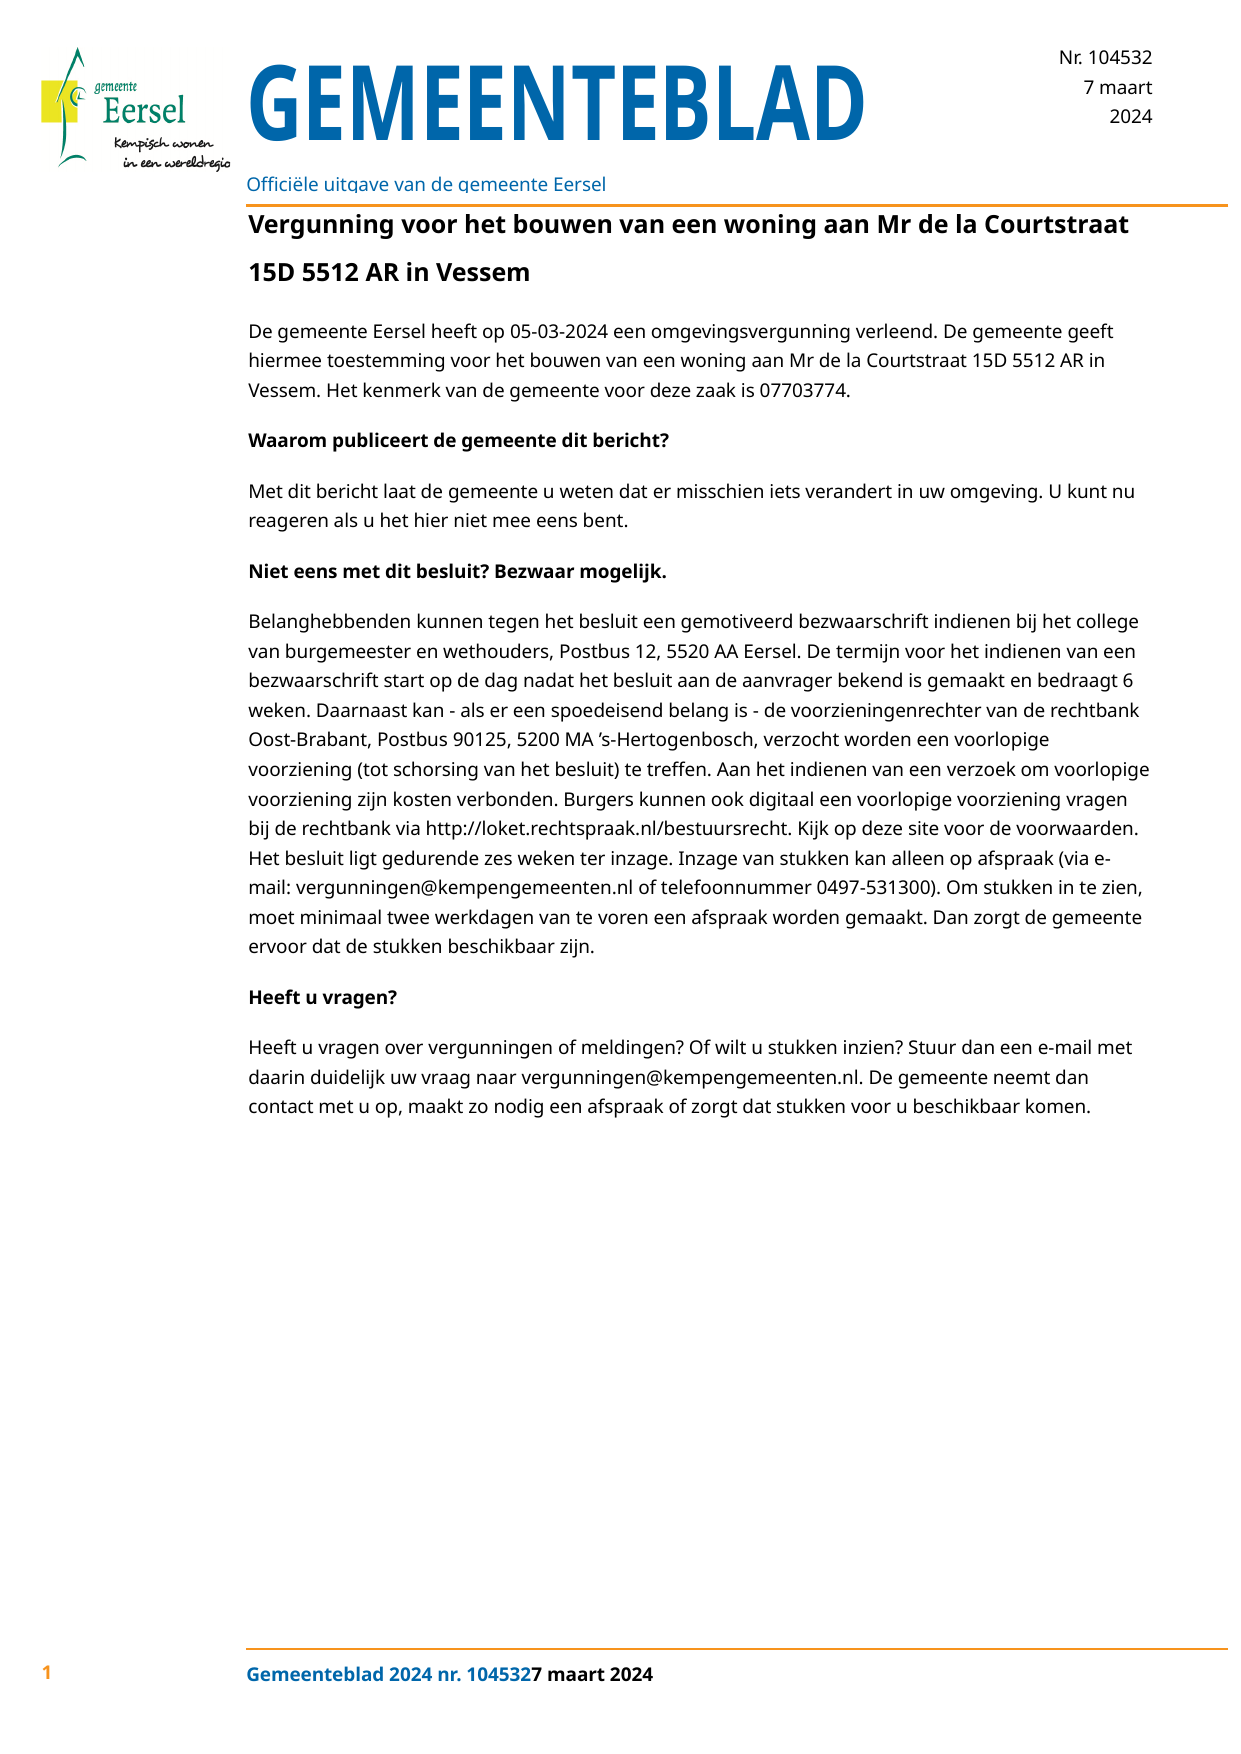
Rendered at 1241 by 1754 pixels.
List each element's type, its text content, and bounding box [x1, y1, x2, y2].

text Niet eens met dit besluit? Bezwaar mogelijk. [248, 558, 1152, 584]
text Belanghebbenden kunnen tegen het besluit een gemotiveerd bezwaarschrift indienen bij het college van burgemeester en wethouders, Postbus 12, 5520 AA Eersel. De termijn voor het indienen van een bezwaarschrift start op de dag nadat het besluit aan de aanvrager bekend is gemaakt en bedraagt 6 weken. Daarnaast kan - als er een spoedeisend belang is - de voorzieningenrechter van de rechtbank Oost-Brabant, Postbus 90125, 5200 MA ’s-Hertogenbosch, verzocht worden een voorlopige voorziening (tot schorsing van het besluit) te treffen. Aan het indienen van een verzoek om voorlopige voorziening zijn kosten verbonden. Burgers kunnen ook digitaal een voorlopige voorziening vragen bij de rechtbank via http://loket.rechtspraak.nl/bestuursrecht. Kijk op deze site voor de voorwaarden. Het besluit ligt gedurende zes weken ter inzage. Inzage van stukken kan alleen op afspraak (via e-mail: vergunningen@kempengemeenten.nl of telefoonnummer 0497-531300). Om stukken in te zien, moet minimaal twee werkdagen van te voren een afspraak worden gemaakt. Dan zorgt de gemeente ervoor dat de stukken beschikbaar zijn. [248, 608, 1152, 959]
text Waarom publiceert de gemeente dit bericht? [248, 427, 1152, 453]
text Heeft u vragen over vergunningen of meldingen? Of wilt u stukken inzien? Stuur dan een e-mail met daarin duidelijk uw vraag naar vergunningen@kempengemeenten.nl. De gemeente neemt dan contact met u op, maakt zo nodig een afspraak of zorgt dat stukken voor u beschikbaar komen. [248, 1034, 1152, 1119]
text Vergunning voor het bouwen van een woning aan Mr de la Courtstraat 15D 5512 AR in Vessem [248, 207, 1152, 288]
text Heeft u vragen? [248, 984, 1152, 1010]
picture [41, 47, 231, 172]
text De gemeente Eersel heeft op 05-03-2024 een omgevingsvergunning verleend. De gemeente geeft hiermee toestemming voor het bouwen van een woning aan Mr de la Courtstraat 15D 5512 AR in Vessem. Het kenmerk van de gemeente voor deze zaak is 07703774. [248, 318, 1152, 403]
text Met dit bericht laat de gemeente u weten dat er misschien iets verandert in uw omgeving. U kunt nu reageren als u het hier niet mee eens bent. [248, 478, 1152, 533]
